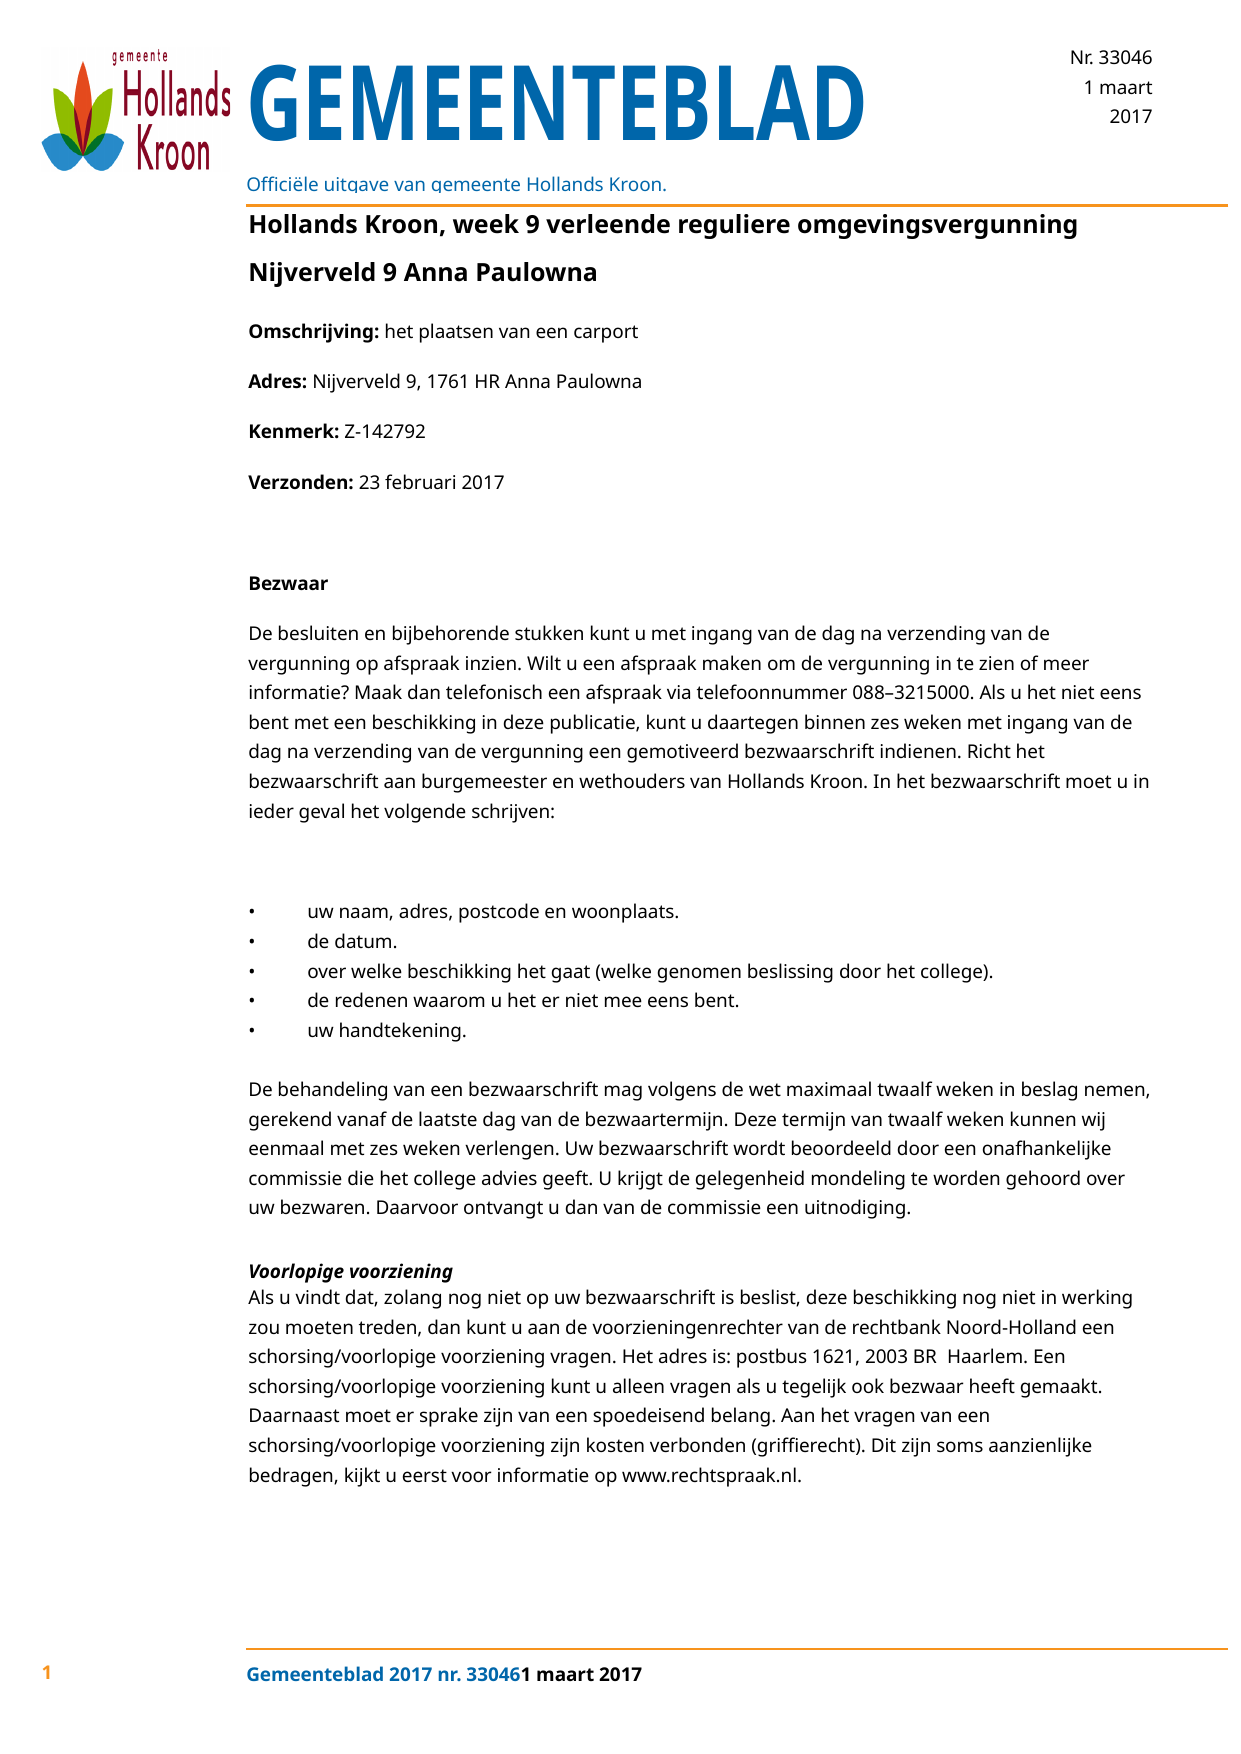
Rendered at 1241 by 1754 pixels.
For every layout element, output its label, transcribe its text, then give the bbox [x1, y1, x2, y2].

text Als u vindt dat, zolang nog niet op uw bezwaarschrift is beslist, deze beschikking nog niet in werking zou moeten treden, dan kunt u aan de voorzieningenrechter van de rechtbank Noord-Holland een schorsing/voorlopige voorziening vragen. Het adres is: postbus 1621, 2003 BR Haarlem. Een schorsing/voorlopige voorziening kunt u alleen vragen als u tegelijk ook bezwaar heeft gemaakt. Daarnaast moet er sprake zijn van een spoedeisend belang. Aan het vragen van een schorsing/voorlopige voorziening zijn kosten verbonden (griffierecht). Dit zijn soms aanzienlijke bedragen, kijkt u eerst voor informatie op www.rechtspraak.nl. [248, 1284, 1152, 1487]
text Verzonden: 23 februari 2017 [248, 469, 1152, 495]
text De behandeling van een bezwaarschrift mag volgens de wet maximaal twaalf weken in beslag nemen, gerekend vanaf de laatste dag van de bezwaartermijn. Deze termijn van twaalf weken kunnen wij eenmaal met zes weken verlengen. Uw bezwaarschrift wordt beoordeeld door een onafhankelijke commissie die het college advies geeft. U krijgt de gelegenheid mondeling te worden gehoord over uw bezwaren. Daarvoor ontvangt u dan van de commissie een uitnodiging. [248, 1076, 1152, 1220]
text Kenmerk: Z-142792 [248, 419, 1152, 444]
list de datum. [248, 928, 1152, 954]
list uw handtekening. [248, 1017, 1152, 1043]
picture [41, 47, 231, 172]
text Omschrijving: het plaatsen van een carport [248, 318, 1152, 344]
list uw naam, adres, postcode en woonplaats. [248, 899, 1152, 924]
list over welke beschikking het gaat (welke genomen beslissing door het college). [248, 958, 1152, 984]
text Voorlopige voorziening [248, 1258, 1152, 1284]
text Adres: Nijverveld 9, 1761 HR Anna Paulowna [248, 368, 1152, 394]
list de redenen waarom u het er niet mee eens bent. [248, 987, 1152, 1013]
text De besluiten en bijbehorende stukken kunt u met ingang van de dag na verzending van de vergunning op afspraak inzien. Wilt u een afspraak maken om de vergunning in te zien of meer informatie? Maak dan telefonisch een afspraak via telefoonnummer 088–3215000. Als u het niet eens bent met een beschikking in deze publicatie, kunt u daartegen binnen zes weken met ingang van de dag na verzending van de vergunning een gemotiveerd bezwaarschrift indienen. Richt het bezwaarschrift aan burgemeester en wethouders van Hollands Kroon. In het bezwaarschrift moet u in ieder geval het volgende schrijven: [248, 620, 1152, 824]
text Hollands Kroon, week 9 verleende reguliere omgevingsvergunning Nijverveld 9 Anna Paulowna [248, 207, 1152, 288]
text Bezwaar [248, 570, 1152, 596]
